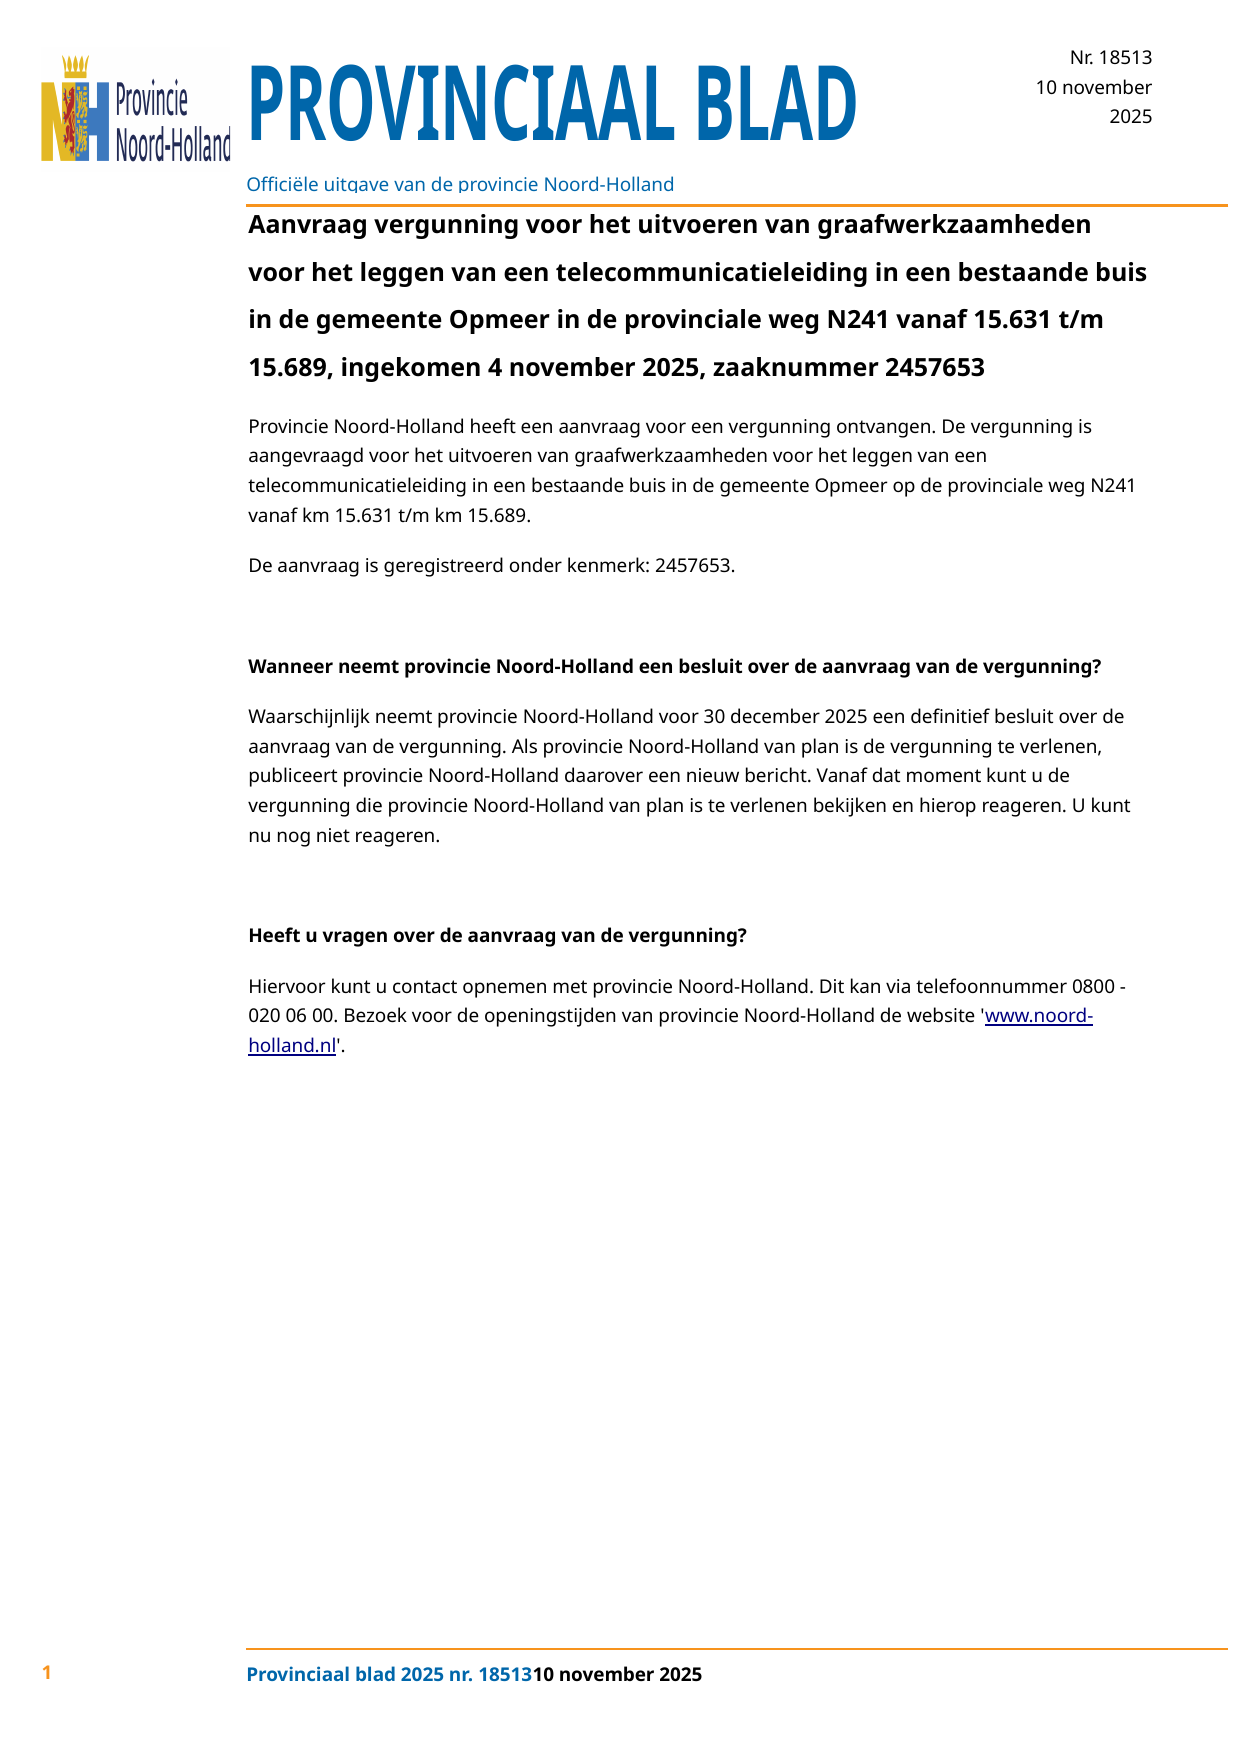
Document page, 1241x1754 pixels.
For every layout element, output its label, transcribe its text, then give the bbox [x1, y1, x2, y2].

text De aanvraag is geregistreerd onder kenmerk: 2457653. [248, 552, 1152, 578]
picture [41, 47, 231, 172]
text Hiervoor kunt u contact opnemen met provincie Noord-Holland. Dit kan via telefoonnummer 0800 - 020 06 00. Bezoek voor de openingstijden van provincie Noord-Holland de website 'www.noord-holland.nl'. [248, 973, 1152, 1058]
text Aanvraag vergunning voor het uitvoeren van graafwerkzaamheden voor het leggen van een telecommunicatieleiding in een bestaande buis in de gemeente Opmeer in de provinciale weg N241 vanaf 15.631 t/m 15.689, ingekomen 4 november 2025, zaaknummer 2457653 [248, 207, 1152, 384]
text Waarschijnlijk neemt provincie Noord-Holland voor 30 december 2025 een definitief besluit over de aanvraag van de vergunning. Als provincie Noord-Holland van plan is de vergunning te verlenen, publiceert provincie Noord-Holland daarover een nieuw bericht. Vanaf dat moment kunt u de vergunning die provincie Noord-Holland van plan is te verlenen bekijken en hierop reageren. U kunt nu nog niet reageren. [248, 703, 1152, 848]
text Provincie Noord-Holland heeft een aanvraag voor een vergunning ontvangen. De vergunning is aangevraagd voor het uitvoeren van graafwerkzaamheden voor het leggen van een telecommunicatieleiding in een bestaande buis in de gemeente Opmeer op de provinciale weg N241 vanaf km 15.631 t/m km 15.689. [248, 413, 1152, 528]
text Wanneer neemt provincie Noord-Holland een besluit over de aanvraag van de vergunning? [248, 653, 1152, 679]
text Heeft u vragen over de aanvraag van de vergunning? [248, 923, 1152, 948]
